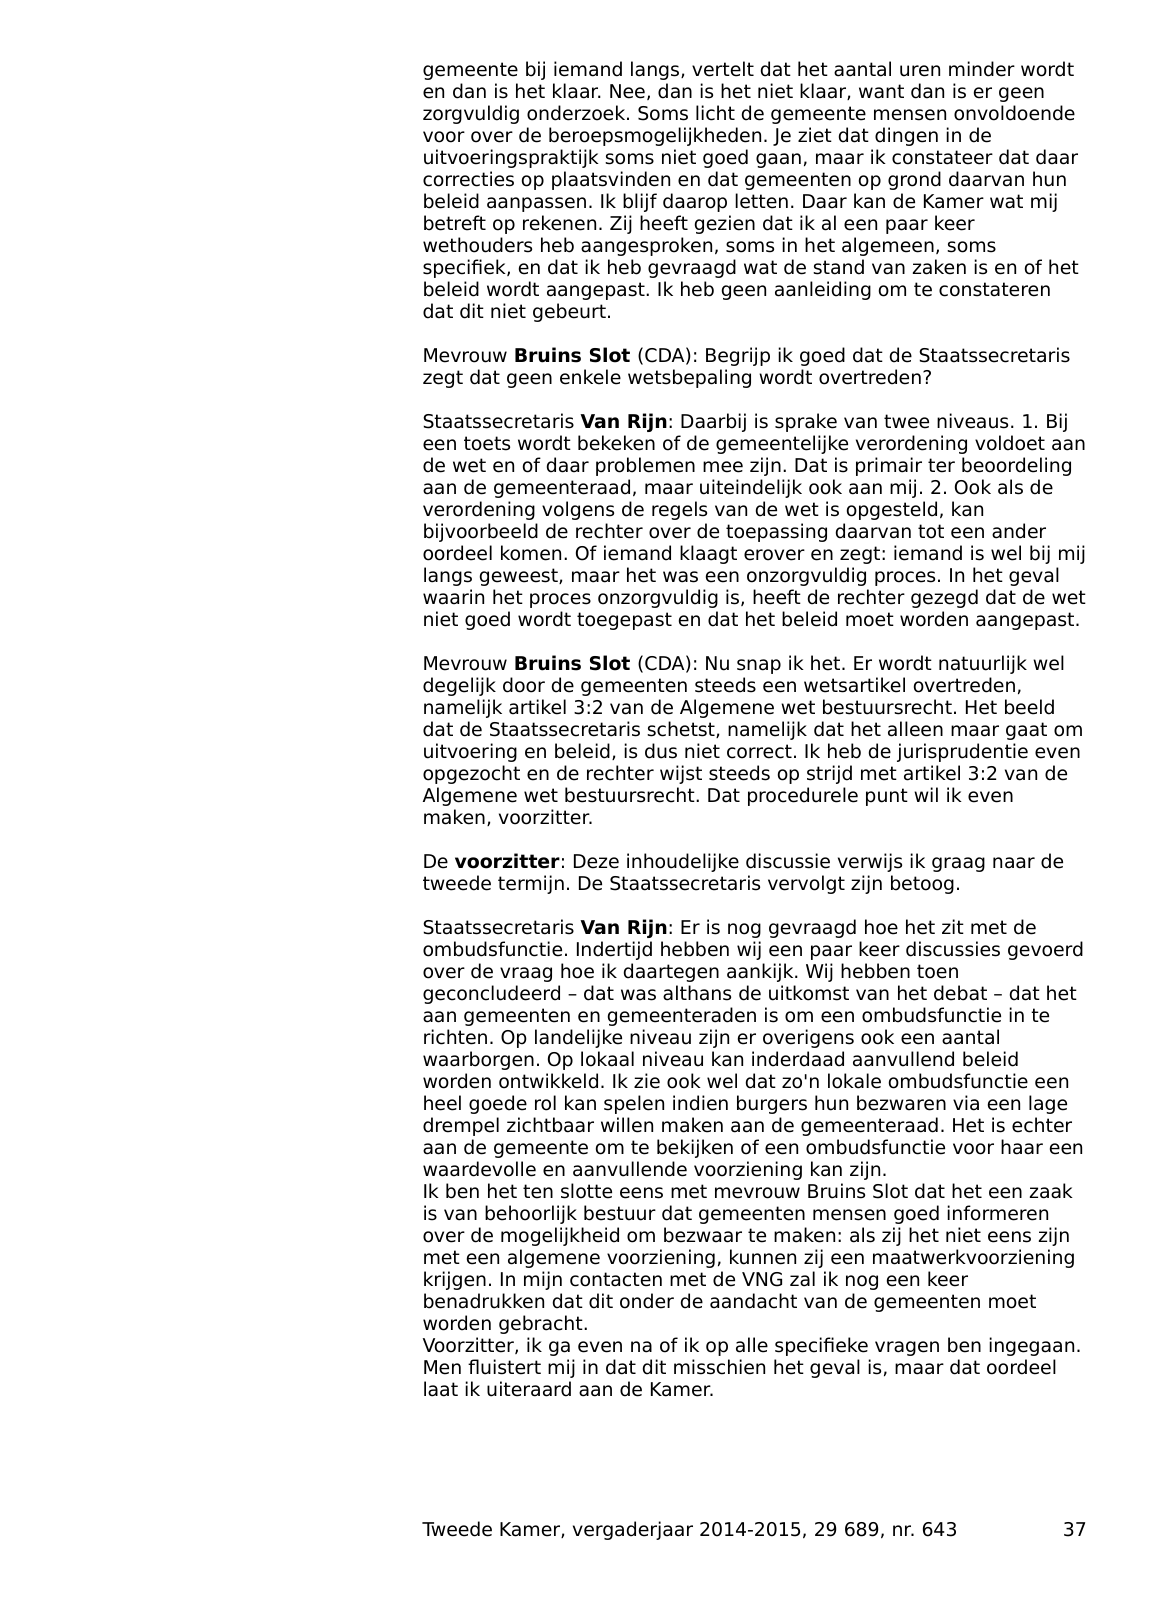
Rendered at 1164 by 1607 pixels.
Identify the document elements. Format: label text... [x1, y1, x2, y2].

text Mevrouw Bruins Slot (CDA): Begrijp ik goed dat de Staatssecretaris zegt dat geen enkele wetsbepaling wordt overtreden? [422, 345, 1087, 389]
text Staatssecretaris Van Rijn: Daarbij is sprake van twee niveaus. 1. Bij een toets wordt bekeken of de gemeentelijke verordening voldoet aan de wet en of daar problemen mee zijn. Dat is primair ter beoordeling aan de gemeenteraad, maar uiteindelijk ook aan mij. 2. Ook als de verordening volgens de regels van de wet is opgesteld, kan bijvoorbeeld de rechter over de toepassing daarvan tot een ander oordeel komen. Of iemand klaagt erover en zegt: iemand is wel bij mij langs geweest, maar het was een onzorgvuldig proces. In het geval waarin het proces onzorgvuldig is, heeft de rechter gezegd dat de wet niet goed wordt toegepast en dat het beleid moet worden aangepast. [422, 411, 1087, 631]
text Staatssecretaris Van Rijn: Er is nog gevraagd hoe het zit met de ombudsfunctie. Indertijd hebben wij een paar keer discussies gevoerd over de vraag hoe ik daartegen aankijk. Wij hebben toen geconcludeerd – dat was althans de uitkomst van het debat – dat het aan gemeenten en gemeenteraden is om een ombudsfunctie in te richten. Op landelijke niveau zijn er overigens ook een aantal waarborgen. Op lokaal niveau kan inderdaad aanvullend beleid worden ontwikkeld. Ik zie ook wel dat zo'n lokale ombudsfunctie een heel goede rol kan spelen indien burgers hun bezwaren via een lage drempel zichtbaar willen maken aan de gemeenteraad. Het is echter aan de gemeente om te bekijken of een ombudsfunctie voor haar een waardevolle en aanvullende voorziening kan zijn. [422, 917, 1087, 1181]
text De voorzitter: Deze inhoudelijke discussie verwijs ik graag naar de tweede termijn. De Staatssecretaris vervolgt zijn betoog. [422, 851, 1087, 895]
text gemeente bij iemand langs, vertelt dat het aantal uren minder wordt en dan is het klaar. Nee, dan is het niet klaar, want dan is er geen zorgvuldig onderzoek. Soms licht de gemeente mensen onvoldoende voor over de beroepsmogelijkheden. Je ziet dat dingen in de uitvoeringspraktijk soms niet goed gaan, maar ik constateer dat daar correcties op plaatsvinden en dat gemeenten op grond daarvan hun beleid aanpassen. Ik blijf daarop letten. Daar kan de Kamer wat mij betreft op rekenen. Zij heeft gezien dat ik al een paar keer wethouders heb aangesproken, soms in het algemeen, soms specifiek, en dat ik heb gevraagd wat de stand van zaken is en of het beleid wordt aangepast. Ik heb geen aanleiding om te constateren dat dit niet gebeurt. [422, 59, 1087, 323]
text Mevrouw Bruins Slot (CDA): Nu snap ik het. Er wordt natuurlijk wel degelijk door de gemeenten steeds een wetsartikel overtreden, namelijk artikel 3:2 van de Algemene wet bestuursrecht. Het beeld dat de Staatssecretaris schetst, namelijk dat het alleen maar gaat om uitvoering en beleid, is dus niet correct. Ik heb de jurisprudentie even opgezocht en de rechter wijst steeds op strijd met artikel 3:2 van de Algemene wet bestuursrecht. Dat procedurele punt wil ik even maken, voorzitter. [422, 653, 1087, 829]
text Voorzitter, ik ga even na of ik op alle specifieke vragen ben ingegaan. Men fluistert mij in dat dit misschien het geval is, maar dat oordeel laat ik uiteraard aan de Kamer. [422, 1335, 1087, 1401]
text Ik ben het ten slotte eens met mevrouw Bruins Slot dat het een zaak is van behoorlijk bestuur dat gemeenten mensen goed informeren over de mogelijkheid om bezwaar te maken: als zij het niet eens zijn met een algemene voorziening, kunnen zij een maatwerkvoorziening krijgen. In mijn contacten met de VNG zal ik nog een keer benadrukken dat dit onder de aandacht van de gemeenten moet worden gebracht. [422, 1181, 1087, 1335]
